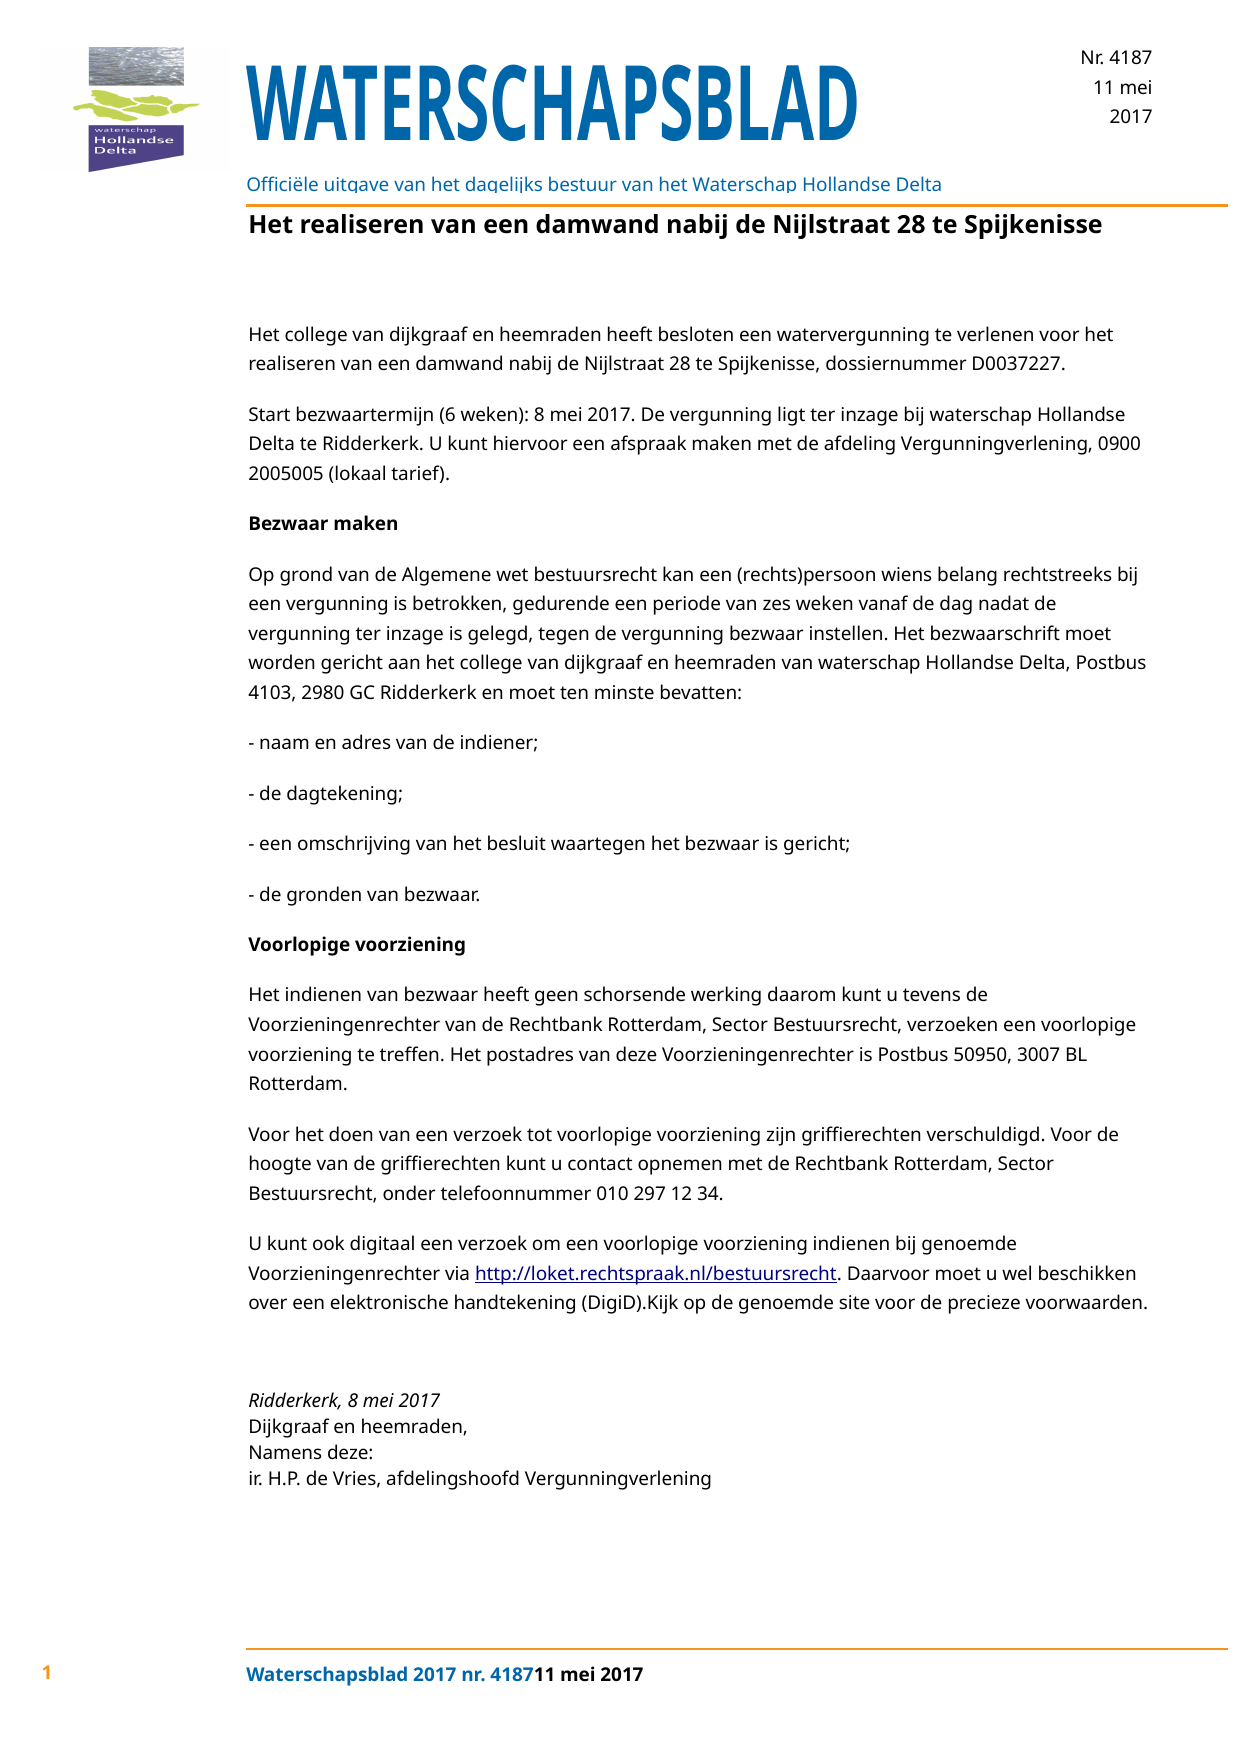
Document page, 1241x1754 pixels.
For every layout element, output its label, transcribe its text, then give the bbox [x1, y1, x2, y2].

text - de gronden van bezwaar. [248, 881, 1152, 906]
text Op grond van de Algemene wet bestuursrecht kan een (rechts)persoon wiens belang rechtstreeks bij een vergunning is betrokken, gedurende een periode van zes weken vanaf de dag nadat de vergunning ter inzage is gelegd, tegen de vergunning bezwaar instellen. Het bezwaarschrift moet worden gericht aan het college van dijkgraaf en heemraden van waterschap Hollandse Delta, Postbus 4103, 2980 GC Ridderkerk en moet ten minste bevatten: [248, 561, 1152, 705]
text Dijkgraaf en heemraden, [248, 1413, 1152, 1439]
text Voor het doen van een verzoek tot voorlopige voorziening zijn griffierechten verschuldigd. Voor de hoogte van de griffierechten kunt u contact opnemen met de Rechtbank Rotterdam, Sector Bestuursrecht, onder telefoonnummer 010 297 12 34. [248, 1121, 1152, 1206]
text Bezwaar maken [248, 510, 1152, 536]
text Het indienen van bezwaar heeft geen schorsende werking daarom kunt u tevens de Voorzieningenrechter van de Rechtbank Rotterdam, Sector Bestuursrecht, verzoeken een voorlopige voorziening te treffen. Het postadres van deze Voorzieningenrechter is Postbus 50950, 3007 BL Rotterdam. [248, 982, 1152, 1096]
text Ridderkerk, 8 mei 2017 [248, 1388, 1152, 1413]
text - de dagtekening; [248, 780, 1152, 806]
text Het college van dijkgraaf en heemraden heeft besloten een watervergunning te verlenen voor het realiseren van een damwand nabij de Nijlstraat 28 te Spijkenisse, dossiernummer D0037227. [248, 321, 1152, 376]
text - een omschrijving van het besluit waartegen het bezwaar is gericht; [248, 830, 1152, 856]
text Start bezwaartermijn (6 weken): 8 mei 2017. De vergunning ligt ter inzage bij waterschap Hollandse Delta te Ridderkerk. U kunt hiervoor een afspraak maken met de afdeling Vergunningverlening, 0900 2005005 (lokaal tarief). [248, 401, 1152, 486]
picture [41, 47, 231, 172]
text ir. H.P. de Vries, afdelingshoofd Vergunningverlening [248, 1465, 1152, 1491]
text U kunt ook digitaal een verzoek om een voorlopige voorziening indienen bij genoemde Voorzieningenrechter via http://loket.rechtspraak.nl/bestuursrecht. Daarvoor moet u wel beschikken over een elektronische handtekening (DigiD).Kijk op de genoemde site voor de precieze voorwaarden. [248, 1230, 1152, 1315]
text Het realiseren van een damwand nabij de Nijlstraat 28 te Spijkenisse [248, 207, 1152, 241]
text Namens deze: [248, 1439, 1152, 1465]
text - naam en adres van de indiener; [248, 729, 1152, 755]
text Voorlopige voorziening [248, 931, 1152, 957]
